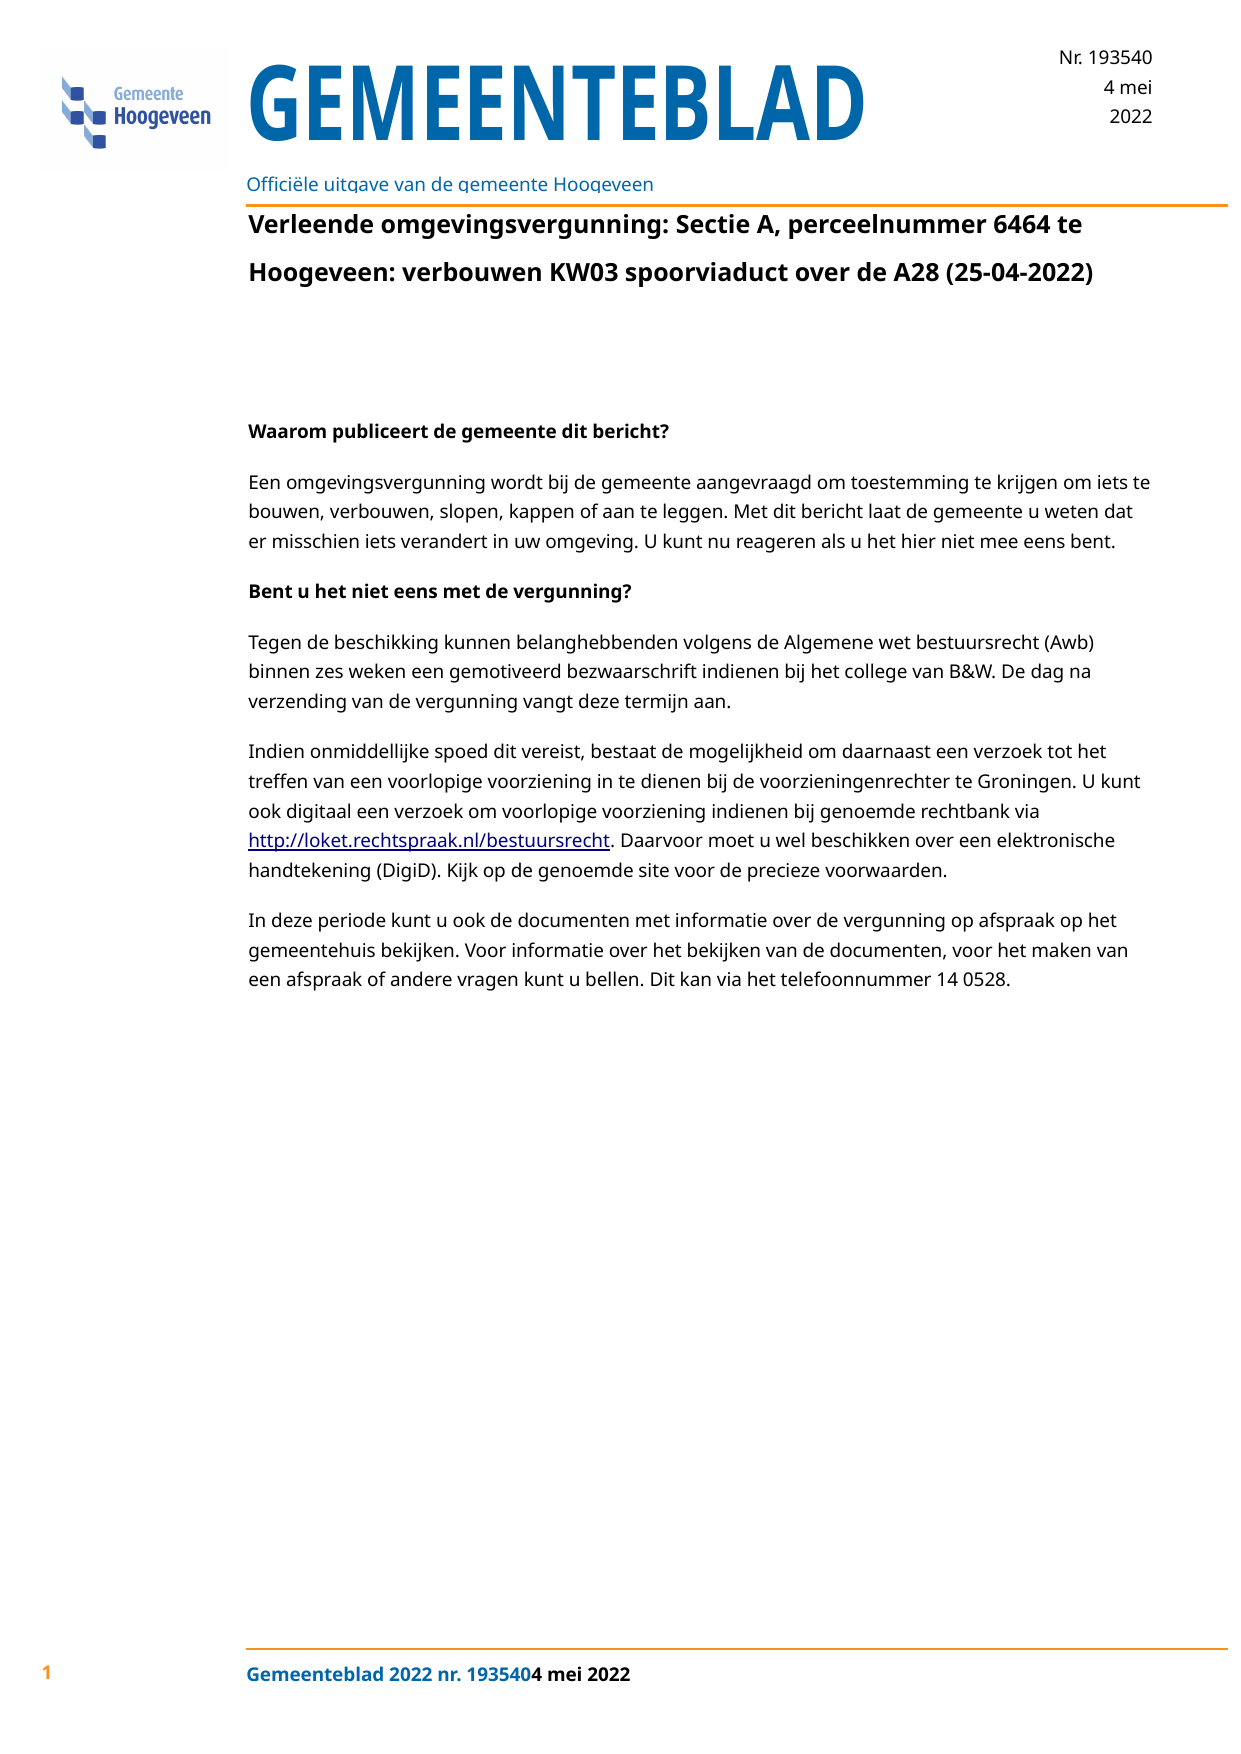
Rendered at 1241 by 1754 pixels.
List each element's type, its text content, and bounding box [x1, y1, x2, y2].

text In deze periode kunt u ook de documenten met informatie over de vergunning op afspraak op het gemeentehuis bekijken. Voor informatie over het bekijken van de documenten, voor het maken van een afspraak of andere vragen kunt u bellen. Dit kan via het telefoonnummer 14 0528. [248, 907, 1152, 992]
text Verleende omgevingsvergunning: Sectie A, perceelnummer 6464 te Hoogeveen: verbouwen KW03 spoorviaduct over de A28 (25-04-2022) [248, 207, 1152, 288]
text Bent u het niet eens met de vergunning? [248, 579, 1152, 604]
text Een omgevingsvergunning wordt bij de gemeente aangevraagd om toestemming te krijgen om iets te bouwen, verbouwen, slopen, kappen of aan te leggen. Met dit bericht laat de gemeente u weten dat er misschien iets verandert in uw omgeving. U kunt nu reageren als u het hier niet mee eens bent. [248, 469, 1152, 554]
text Tegen de beschikking kunnen belanghebbenden volgens de Algemene wet bestuursrecht (Awb) binnen zes weken een gemotiveerd bezwaarschrift indienen bij het college van B&W. De dag na verzending van de vergunning vangt deze termijn aan. [248, 629, 1152, 714]
text Waarom publiceert de gemeente dit bericht? [248, 419, 1152, 444]
picture [41, 47, 231, 172]
text Indien onmiddellijke spoed dit vereist, bestaat de mogelijkheid om daarnaast een verzoek tot het treffen van een voorlopige voorziening in te dienen bij de voorzieningenrechter te Groningen. U kunt ook digitaal een verzoek om voorlopige voorziening indienen bij genoemde rechtbank via http://loket.rechtspraak.nl/bestuursrecht. Daarvoor moet u wel beschikken over een elektronische handtekening (DigiD). Kijk op de genoemde site voor de precieze voorwaarden. [248, 739, 1152, 883]
